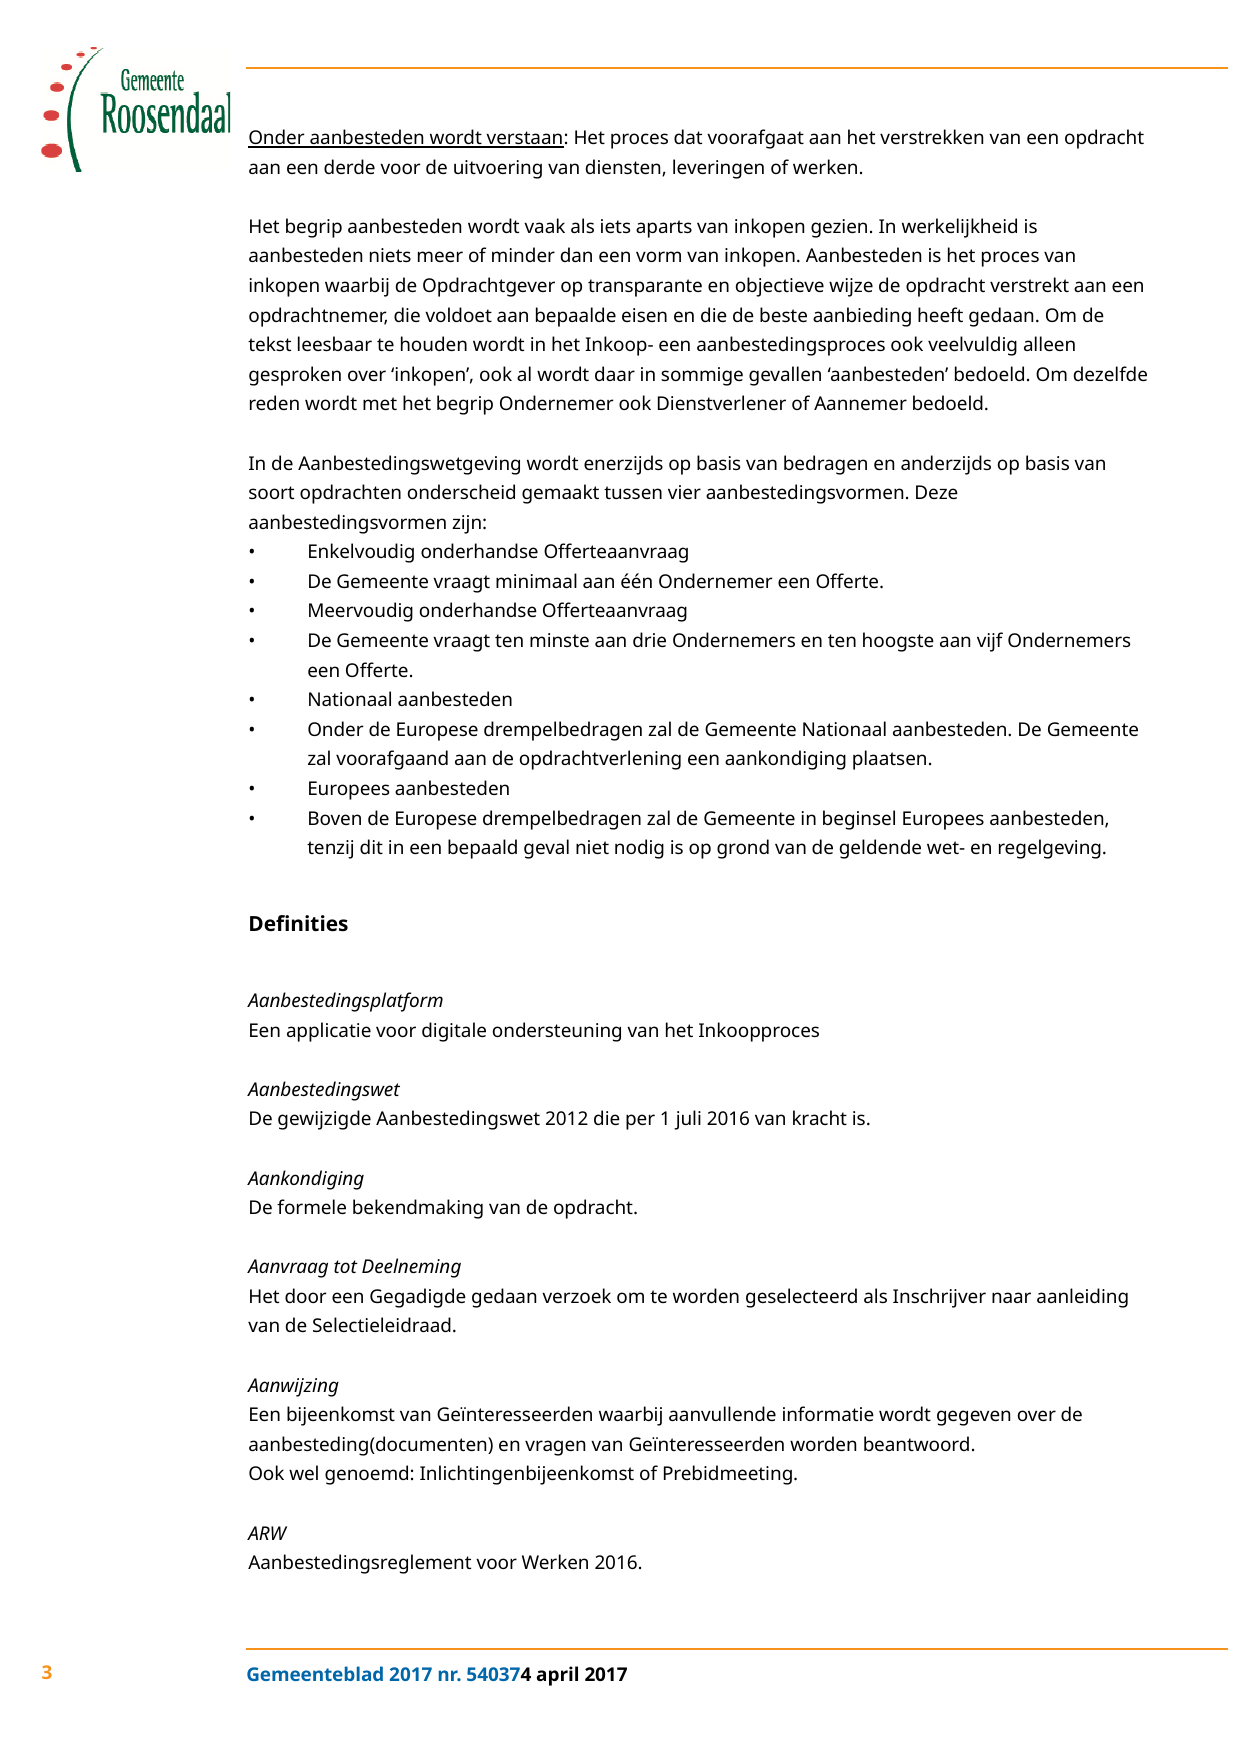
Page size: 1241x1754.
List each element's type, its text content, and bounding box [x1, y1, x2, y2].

list De Gemeente vraagt ten minste aan drie Ondernemers en ten hoogste aan vijf Ondernemers een Offerte. [248, 627, 1152, 683]
list Onder de Europese drempelbedragen zal de Gemeente Nationaal aanbesteden. De Gemeente zal voorafgaand aan de opdrachtverlening een aankondiging plaatsen. [248, 716, 1152, 771]
list De Gemeente vraagt minimaal aan één Ondernemer een Offerte. [248, 568, 1152, 594]
text Definities [248, 909, 1152, 938]
text Aanwijzing [248, 1372, 1152, 1398]
text Onder aanbesteden wordt verstaan: Het proces dat voorafgaat aan het verstrekken van een opdracht aan een derde voor de uitvoering van diensten, leveringen of werken. [248, 124, 1152, 180]
list Enkelvoudig onderhandse Offerteaanvraag [248, 538, 1152, 564]
text Aanbestedingswet [248, 1076, 1152, 1102]
text Het door een Gegadigde gedaan verzoek om te worden geselecteerd als Inschrijver naar aanleiding van de Selectieleidraad. [248, 1283, 1152, 1338]
text De gewijzigde Aanbestedingswet 2012 die per 1 juli 2016 van kracht is. [248, 1106, 1152, 1131]
text ARW [248, 1520, 1152, 1546]
text Een applicatie voor digitale ondersteuning van het Inkoopproces [248, 1017, 1152, 1043]
list Meervoudig onderhandse Offerteaanvraag [248, 598, 1152, 623]
list Nationaal aanbesteden [248, 686, 1152, 712]
list Europees aanbesteden [248, 775, 1152, 801]
text Ook wel genoemd: Inlichtingenbijeenkomst of Prebidmeeting. [248, 1461, 1152, 1486]
picture [41, 47, 231, 172]
text Het begrip aanbesteden wordt vaak als iets aparts van inkopen gezien. In werkelijkheid is aanbesteden niets meer of minder dan een vorm van inkopen. Aanbesteden is het proces van inkopen waarbij de Opdrachtgever op transparante en objectieve wijze de opdracht verstrekt aan een opdrachtnemer, die voldoet aan bepaalde eisen en die de beste aanbieding heeft gedaan. Om de tekst leesbaar te houden wordt in het Inkoop- een aanbestedingsproces ook veelvuldig alleen gesproken over ‘inkopen’, ook al wordt daar in sommige gevallen ‘aanbesteden’ bedoeld. Om dezelfde reden wordt met het begrip Ondernemer ook Dienstverlener of Aannemer bedoeld. [248, 213, 1152, 416]
text De formele bekendmaking van de opdracht. [248, 1194, 1152, 1220]
list Boven de Europese drempelbedragen zal de Gemeente in beginsel Europees aanbesteden, tenzij dit in een bepaald geval niet nodig is op grond van de geldende wet- en regelgeving. [248, 805, 1152, 860]
text Aanbestedingsplatform [248, 987, 1152, 1013]
text Aanvraag tot Deelneming [248, 1253, 1152, 1279]
text Aanbestedingsreglement voor Werken 2016. [248, 1549, 1152, 1575]
text Aankondiging [248, 1165, 1152, 1191]
text Een bijeenkomst van Geïnteresseerden waarbij aanvullende informatie wordt gegeven over de aanbesteding(documenten) en vragen van Geïnteresseerden worden beantwoord. [248, 1401, 1152, 1457]
text In de Aanbestedingswetgeving wordt enerzijds op basis van bedragen en anderzijds op basis van soort opdrachten onderscheid gemaakt tussen vier aanbestedingsvormen. Deze aanbestedingsvormen zijn: [248, 450, 1152, 535]
